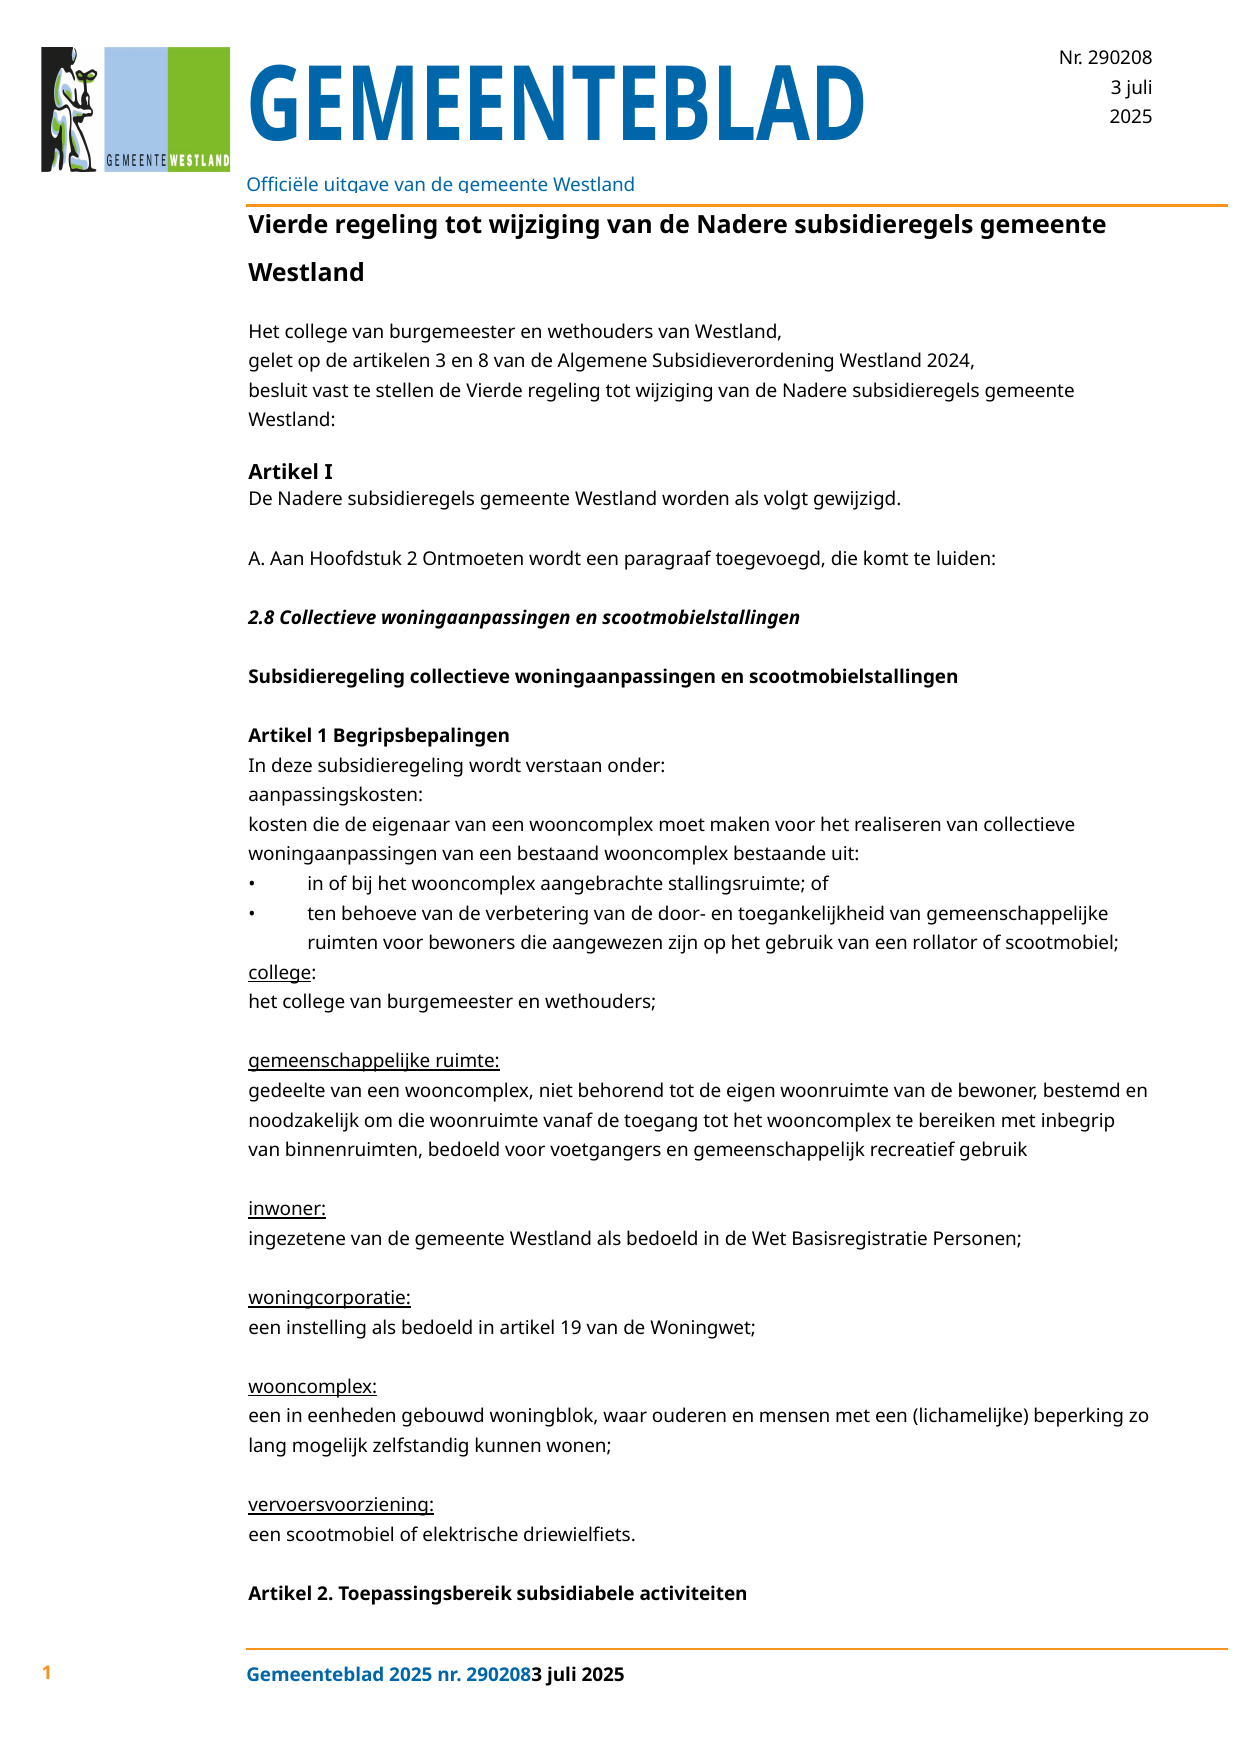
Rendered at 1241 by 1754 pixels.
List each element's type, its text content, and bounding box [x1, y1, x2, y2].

text inwoner: [248, 1196, 1152, 1221]
text het college van burgemeester en wethouders; [248, 988, 1152, 1014]
picture [41, 47, 231, 172]
text vervoersvoorziening: [248, 1491, 1152, 1517]
text een in eenheden gebouwd woningblok, waar ouderen en mensen met een (lichamelijke) beperking zo lang mogelijk zelfstandig kunnen wonen; [248, 1403, 1152, 1458]
text Subsidieregeling collectieve woningaanpassingen en scootmobielstallingen [248, 663, 1152, 689]
text De Nadere subsidieregels gemeente Westland worden als volgt gewijzigd. [248, 486, 1152, 511]
text college: [248, 959, 1152, 984]
text kosten die de eigenaar van een wooncomplex moet maken voor het realiseren van collectieve woningaanpassingen van een bestaand wooncomplex bestaande uit: [248, 811, 1152, 866]
text een instelling als bedoeld in artikel 19 van de Woningwet; [248, 1314, 1152, 1339]
text Artikel 1 Begripsbepalingen [248, 722, 1152, 748]
text Vierde regeling tot wijziging van de Nadere subsidieregels gemeente Westland [248, 207, 1152, 288]
text 2.8 Collectieve woningaanpassingen en scootmobielstallingen [248, 604, 1152, 629]
text A. Aan Hoofdstuk 2 Ontmoeten wordt een paragraaf toegevoegd, die komt te luiden: [248, 545, 1152, 570]
text een scootmobiel of elektrische driewielfiets. [248, 1521, 1152, 1547]
text gelet op de artikelen 3 en 8 van de Algemene Subsidieverordening Westland 2024, [248, 347, 1152, 373]
text Het college van burgemeester en wethouders van Westland, [248, 318, 1152, 344]
text aanpassingskosten: [248, 781, 1152, 807]
list in of bij het wooncomplex aangebrachte stallingsruimte; of [248, 870, 1152, 896]
list ten behoeve van de verbetering van de door- en toegankelijkheid van gemeenschappelijke ruimten voor bewoners die aangewezen zijn op het gebruik van een rollator of scootmobiel; [248, 900, 1152, 955]
text wooncomplex: [248, 1373, 1152, 1399]
text Artikel 2. Toepassingsbereik subsidiabele activiteiten [248, 1580, 1152, 1606]
text Artikel I [248, 457, 1152, 486]
text gedeelte van een wooncomplex, niet behorend tot de eigen woonruimte van de bewoner, bestemd en noodzakelijk om die woonruimte vanaf de toegang tot het wooncomplex te bereiken met inbegrip van binnenruimten, bedoeld voor voetgangers en gemeenschappelijk recreatief gebruik [248, 1077, 1152, 1162]
text besluit vast te stellen de Vierde regeling tot wijziging van de Nadere subsidieregels gemeente Westland: [248, 377, 1152, 432]
text woningcorporatie: [248, 1284, 1152, 1310]
text In deze subsidieregeling wordt verstaan onder: [248, 752, 1152, 777]
text ingezetene van de gemeente Westland als bedoeld in de Wet Basisregistratie Personen; [248, 1225, 1152, 1251]
text gemeenschappelijke ruimte: [248, 1048, 1152, 1073]
